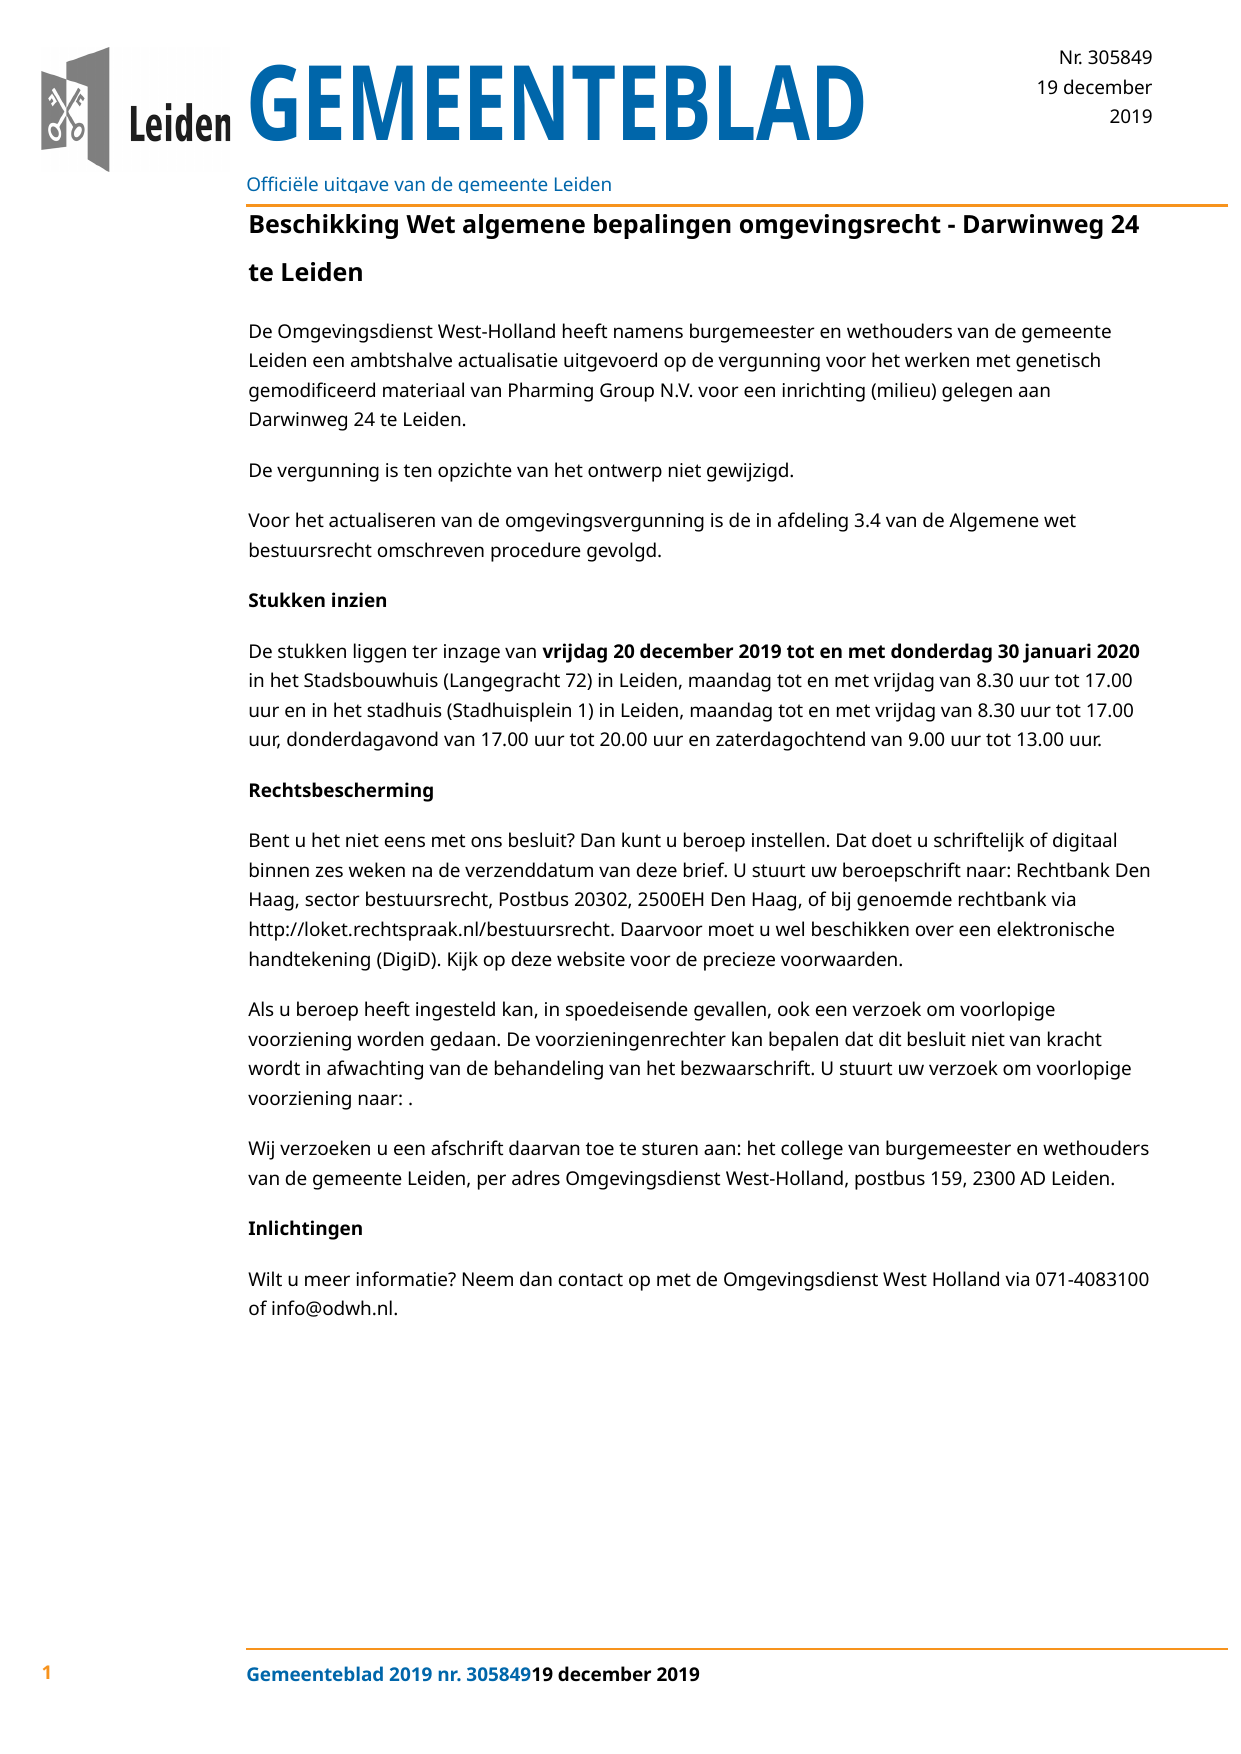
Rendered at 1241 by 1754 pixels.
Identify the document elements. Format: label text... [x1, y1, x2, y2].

text Stukken inzien [248, 587, 1152, 613]
text Rechtsbescherming [248, 777, 1152, 803]
text Voor het actualiseren van de omgevingsvergunning is de in afdeling 3.4 van de Algemene wet bestuursrecht omschreven procedure gevolgd. [248, 507, 1152, 563]
picture [41, 47, 231, 172]
text De Omgevingsdienst West-Holland heeft namens burgemeester en wethouders van de gemeente Leiden een ambtshalve actualisatie uitgevoerd op de vergunning voor het werken met genetisch gemodificeerd materiaal van Pharming Group N.V. voor een inrichting (milieu) gelegen aan Darwinweg 24 te Leiden. [248, 318, 1152, 432]
text De vergunning is ten opzichte van het ontwerp niet gewijzigd. [248, 457, 1152, 483]
text Inlichtingen [248, 1215, 1152, 1241]
text Als u beroep heeft ingesteld kan, in spoedeisende gevallen, ook een verzoek om voorlopige voorziening worden gedaan. De voorzieningenrechter kan bepalen dat dit besluit niet van kracht wordt in afwachting van de behandeling van het bezwaarschrift. U stuurt uw verzoek om voorlopige voorziening naar: . [248, 996, 1152, 1111]
text Wilt u meer informatie? Neem dan contact op met de Omgevingsdienst West Holland via 071-4083100 of info@odwh.nl. [248, 1266, 1152, 1321]
text Bent u het niet eens met ons besluit? Dan kunt u beroep instellen. Dat doet u schriftelijk of digitaal binnen zes weken na de verzenddatum van deze brief. U stuurt uw beroepschrift naar: Rechtbank Den Haag, sector bestuursrecht, Postbus 20302, 2500EH Den Haag, of bij genoemde rechtbank via http://loket.rechtspraak.nl/bestuursrecht. Daarvoor moet u wel beschikken over een elektronische handtekening (DigiD). Kijk op deze website voor de precieze voorwaarden. [248, 827, 1152, 972]
text Beschikking Wet algemene bepalingen omgevingsrecht - Darwinweg 24 te Leiden [248, 207, 1152, 288]
text De stukken liggen ter inzage van vrijdag 20 december 2019 tot en met donderdag 30 januari 2020 in het Stadsbouwhuis (Langegracht 72) in Leiden, maandag tot en met vrijdag van 8.30 uur tot 17.00 uur en in het stadhuis (Stadhuisplein 1) in Leiden, maandag tot en met vrijdag van 8.30 uur tot 17.00 uur, donderdagavond van 17.00 uur tot 20.00 uur en zaterdagochtend van 9.00 uur tot 13.00 uur. [248, 638, 1152, 752]
text Wij verzoeken u een afschrift daarvan toe te sturen aan: het college van burgemeester en wethouders van de gemeente Leiden, per adres Omgevingsdienst West-Holland, postbus 159, 2300 AD Leiden. [248, 1135, 1152, 1191]
